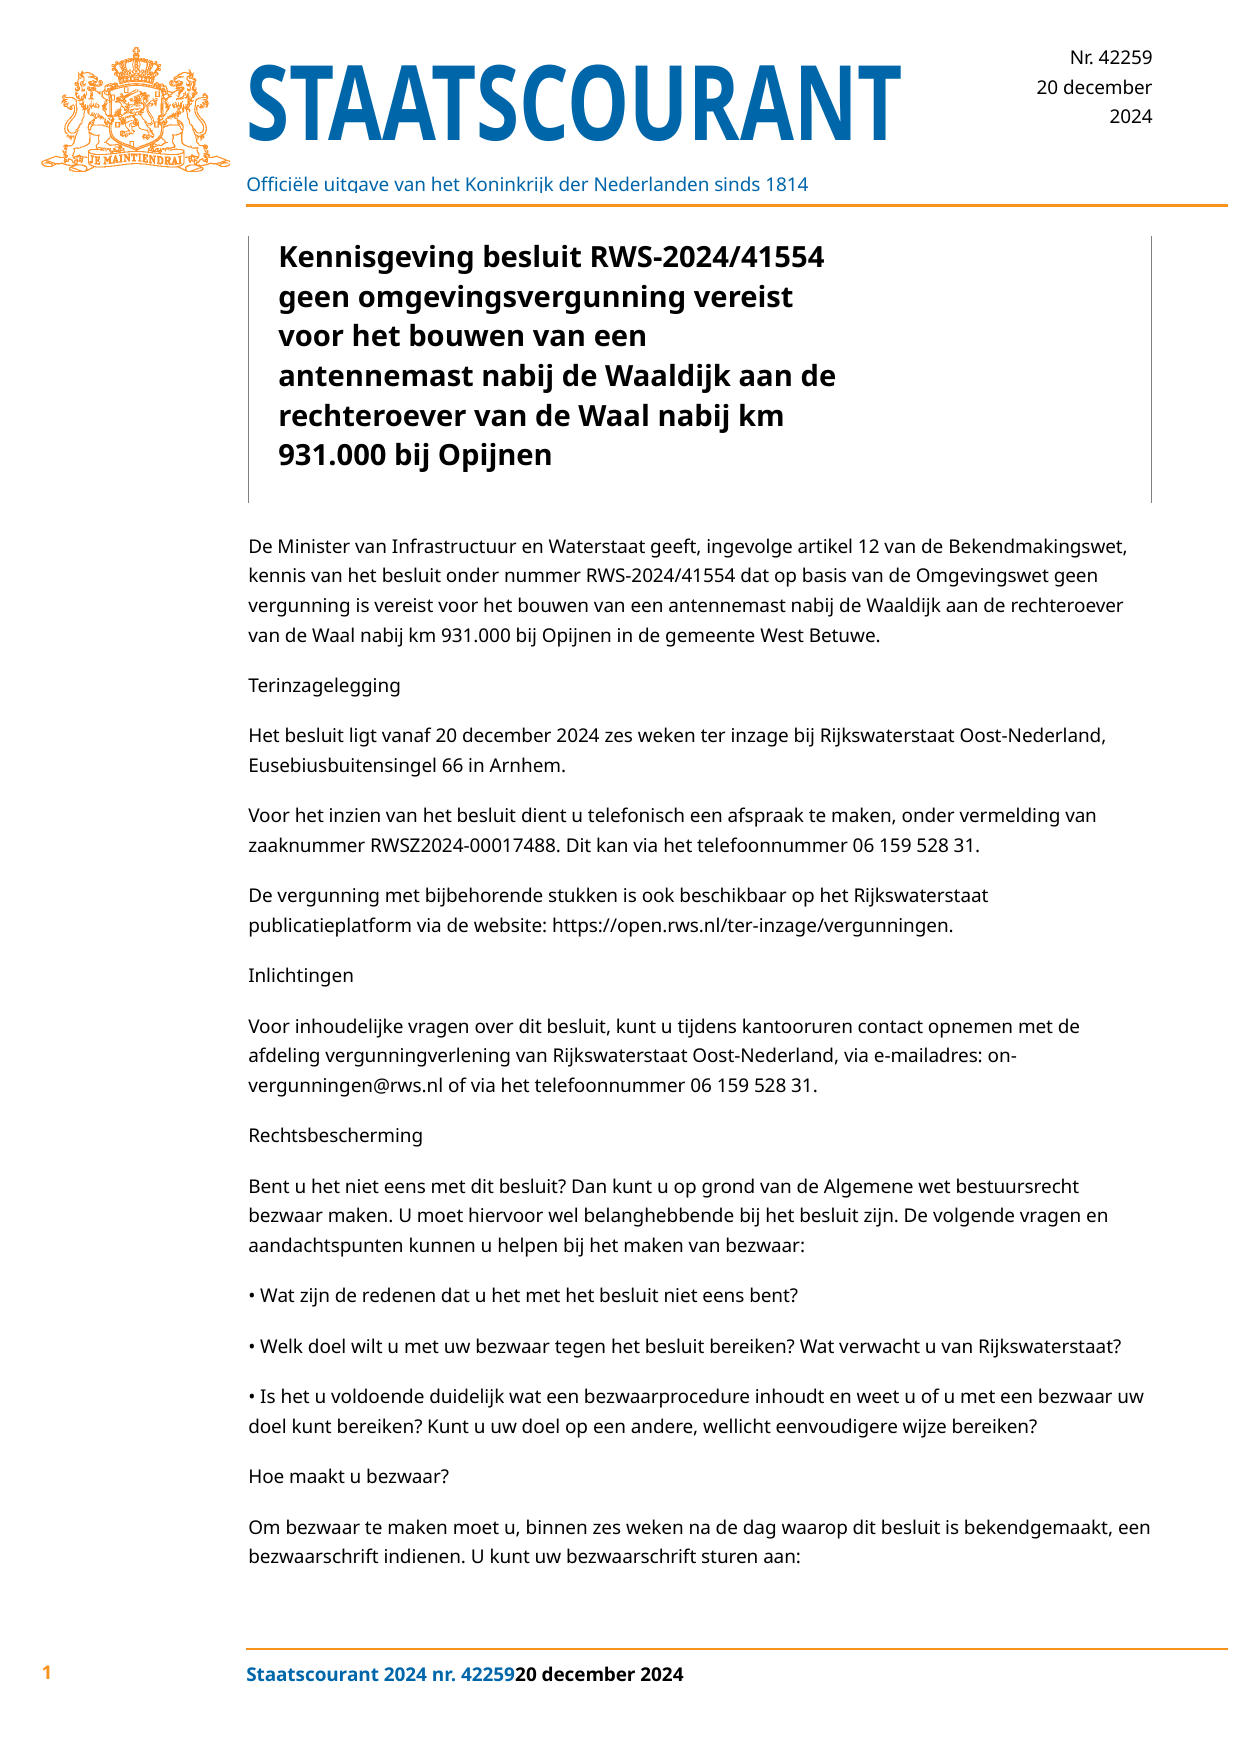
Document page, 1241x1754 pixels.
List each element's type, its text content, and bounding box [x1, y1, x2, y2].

text De Minister van Infrastructuur en Waterstaat geeft, ingevolge artikel 12 van de Bekendmakingswet, kennis van het besluit onder nummer RWS-2024/41554 dat op basis van de Omgevingswet geen vergunning is vereist voor het bouwen van een antennemast nabij de Waaldijk aan de rechteroever van de Waal nabij km 931.000 bij Opijnen in de gemeente West Betuwe. [248, 533, 1152, 647]
text Inlichtingen [248, 963, 1152, 988]
table_header [850, 414, 1151, 503]
picture [41, 47, 231, 172]
table_header [1090, 236, 1151, 413]
text Hoe maakt u bezwaar? [248, 1463, 1152, 1489]
text • Welk doel wilt u met uw bezwaar tegen het besluit bereiken? Wat verwacht u van Rijkswaterstaat? [248, 1333, 1152, 1359]
picture [912, 236, 1090, 414]
text • Is het u voldoende duidelijk wat een bezwaarprocedure inhoudt en weet u of u met een bezwaar uw doel kunt bereiken? Kunt u uw doel op een andere, wellicht eenvoudigere wijze bereiken? [248, 1383, 1152, 1439]
table_header [850, 236, 912, 413]
text Rechtsbescherming [248, 1123, 1152, 1148]
text Terinzagelegging [248, 672, 1152, 698]
text De vergunning met bijbehorende stukken is ook beschikbaar op het Rijkswaterstaat publicatieplatform via de website: https://open.rws.nl/ter-inzage/vergunningen. [248, 883, 1152, 938]
text • Wat zijn de redenen dat u het met het besluit niet eens bent? [248, 1283, 1152, 1308]
text Voor het inzien van het besluit dient u telefonisch een afspraak te maken, onder vermelding van zaaknummer RWSZ2024-00017488. Dit kan via het telefoonnummer 06 159 528 31. [248, 803, 1152, 858]
text Bent u het niet eens met dit besluit? Dan kunt u op grond van de Algemene wet bestuursrecht bezwaar maken. U moet hiervoor wel belanghebbende bij het besluit zijn. De volgende vragen en aandachtspunten kunnen u helpen bij het maken van bezwaar: [248, 1173, 1152, 1258]
table_header Kennisgeving besluit RWS-2024/41554 geen omgevingsvergunning vereist voor het bouwen van een antennemast nabij de Waaldijk aan de rechteroever van de Waal nabij km 931.000 bij Opijnen [249, 236, 850, 503]
text Om bezwaar te maken moet u, binnen zes weken na de dag waarop dit besluit is bekendgemaakt, een bezwaarschrift indienen. U kunt uw bezwaarschrift sturen aan: [248, 1514, 1152, 1569]
text Het besluit ligt vanaf 20 december 2024 zes weken ter inzage bij Rijkswaterstaat Oost-Nederland, Eusebiusbuitensingel 66 in Arnhem. [248, 723, 1152, 778]
text Voor inhoudelijke vragen over dit besluit, kunt u tijdens kantooruren contact opnemen met de afdeling vergunningverlening van Rijkswaterstaat Oost-Nederland, via e-mailadres: on-vergunningen@rws.nl of via het telefoonnummer 06 159 528 31. [248, 1013, 1152, 1098]
